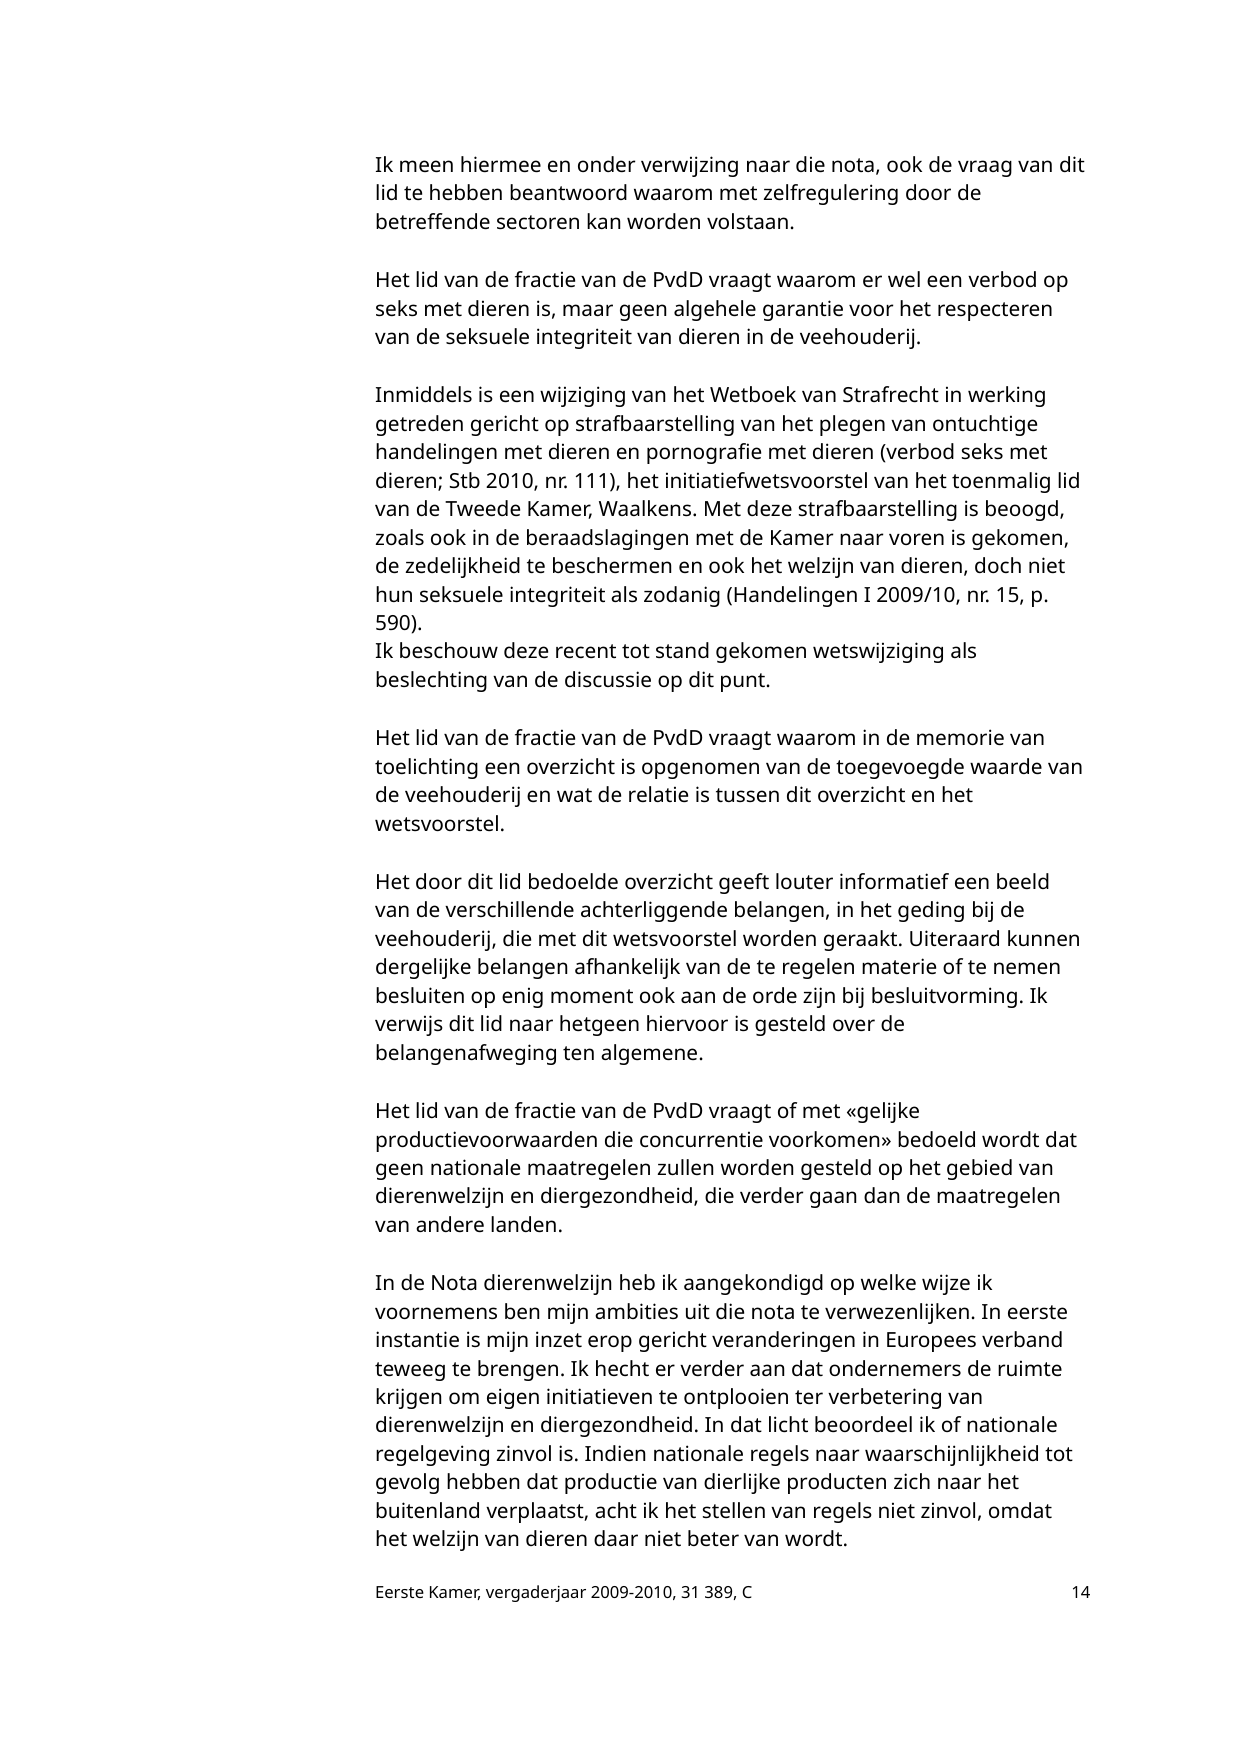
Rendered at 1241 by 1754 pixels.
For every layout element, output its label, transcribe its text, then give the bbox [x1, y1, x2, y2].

text Het lid van de fractie van de PvdD vraagt of met «gelijke productievoorwaarden die concurrentie voorkomen» bedoeld wordt dat geen nationale maatregelen zullen worden gesteld op het gebied van dierenwelzijn en diergezondheid, die verder gaan dan de maatregelen van andere landen. [375, 1096, 1090, 1238]
text Inmiddels is een wijziging van het Wetboek van Strafrecht in werking getreden gericht op strafbaarstelling van het plegen van ontuchtige handelingen met dieren en pornografie met dieren (verbod seks met dieren; Stb 2010, nr. 111), het initiatiefwetsvoorstel van het toenmalig lid van de Tweede Kamer, Waalkens. Met deze strafbaarstelling is beoogd, zoals ook in de beraadslagingen met de Kamer naar voren is gekomen, de zedelijkheid te beschermen en ook het welzijn van dieren, doch niet hun seksuele integriteit als zodanig (Handelingen I 2009/10, nr. 15, p. 590). [375, 381, 1090, 637]
text Ik beschouw deze recent tot stand gekomen wetswijziging als beslechting van de discussie op dit punt. [375, 637, 1090, 693]
text Het door dit lid bedoelde overzicht geeft louter informatief een beeld van de verschillende achterliggende belangen, in het geding bij de veehouderij, die met dit wetsvoorstel worden geraakt. Uiteraard kunnen dergelijke belangen afhankelijk van de te regelen materie of te nemen besluiten op enig moment ook aan de orde zijn bij besluitvorming. Ik verwijs dit lid naar hetgeen hiervoor is gesteld over de belangenafweging ten algemene. [375, 867, 1090, 1066]
text Het lid van de fractie van de PvdD vraagt waarom in de memorie van toelichting een overzicht is opgenomen van de toegevoegde waarde van de veehouderij en wat de relatie is tussen dit overzicht en het wetsvoorstel. [375, 723, 1090, 837]
text Ik meen hiermee en onder verwijzing naar die nota, ook de vraag van dit lid te hebben beantwoord waarom met zelfregulering door de betreffende sectoren kan worden volstaan. [375, 150, 1090, 235]
text Het lid van de fractie van de PvdD vraagt waarom er wel een verbod op seks met dieren is, maar geen algehele garantie voor het respecteren van de seksuele integriteit van dieren in de veehouderij. [375, 265, 1090, 351]
text In de Nota dierenwelzijn heb ik aangekondigd op welke wijze ik voornemens ben mijn ambities uit die nota te verwezenlijken. In eerste instantie is mijn inzet erop gericht veranderingen in Europees verband teweeg te brengen. Ik hecht er verder aan dat ondernemers de ruimte krijgen om eigen initiatieven te ontplooien ter verbetering van dierenwelzijn en diergezondheid. In dat licht beoordeel ik of nationale regelgeving zinvol is. Indien nationale regels naar waarschijnlijkheid tot gevolg hebben dat productie van dierlijke producten zich naar het buitenland verplaatst, acht ik het stellen van regels niet zinvol, omdat het welzijn van dieren daar niet beter van wordt. [375, 1268, 1090, 1553]
